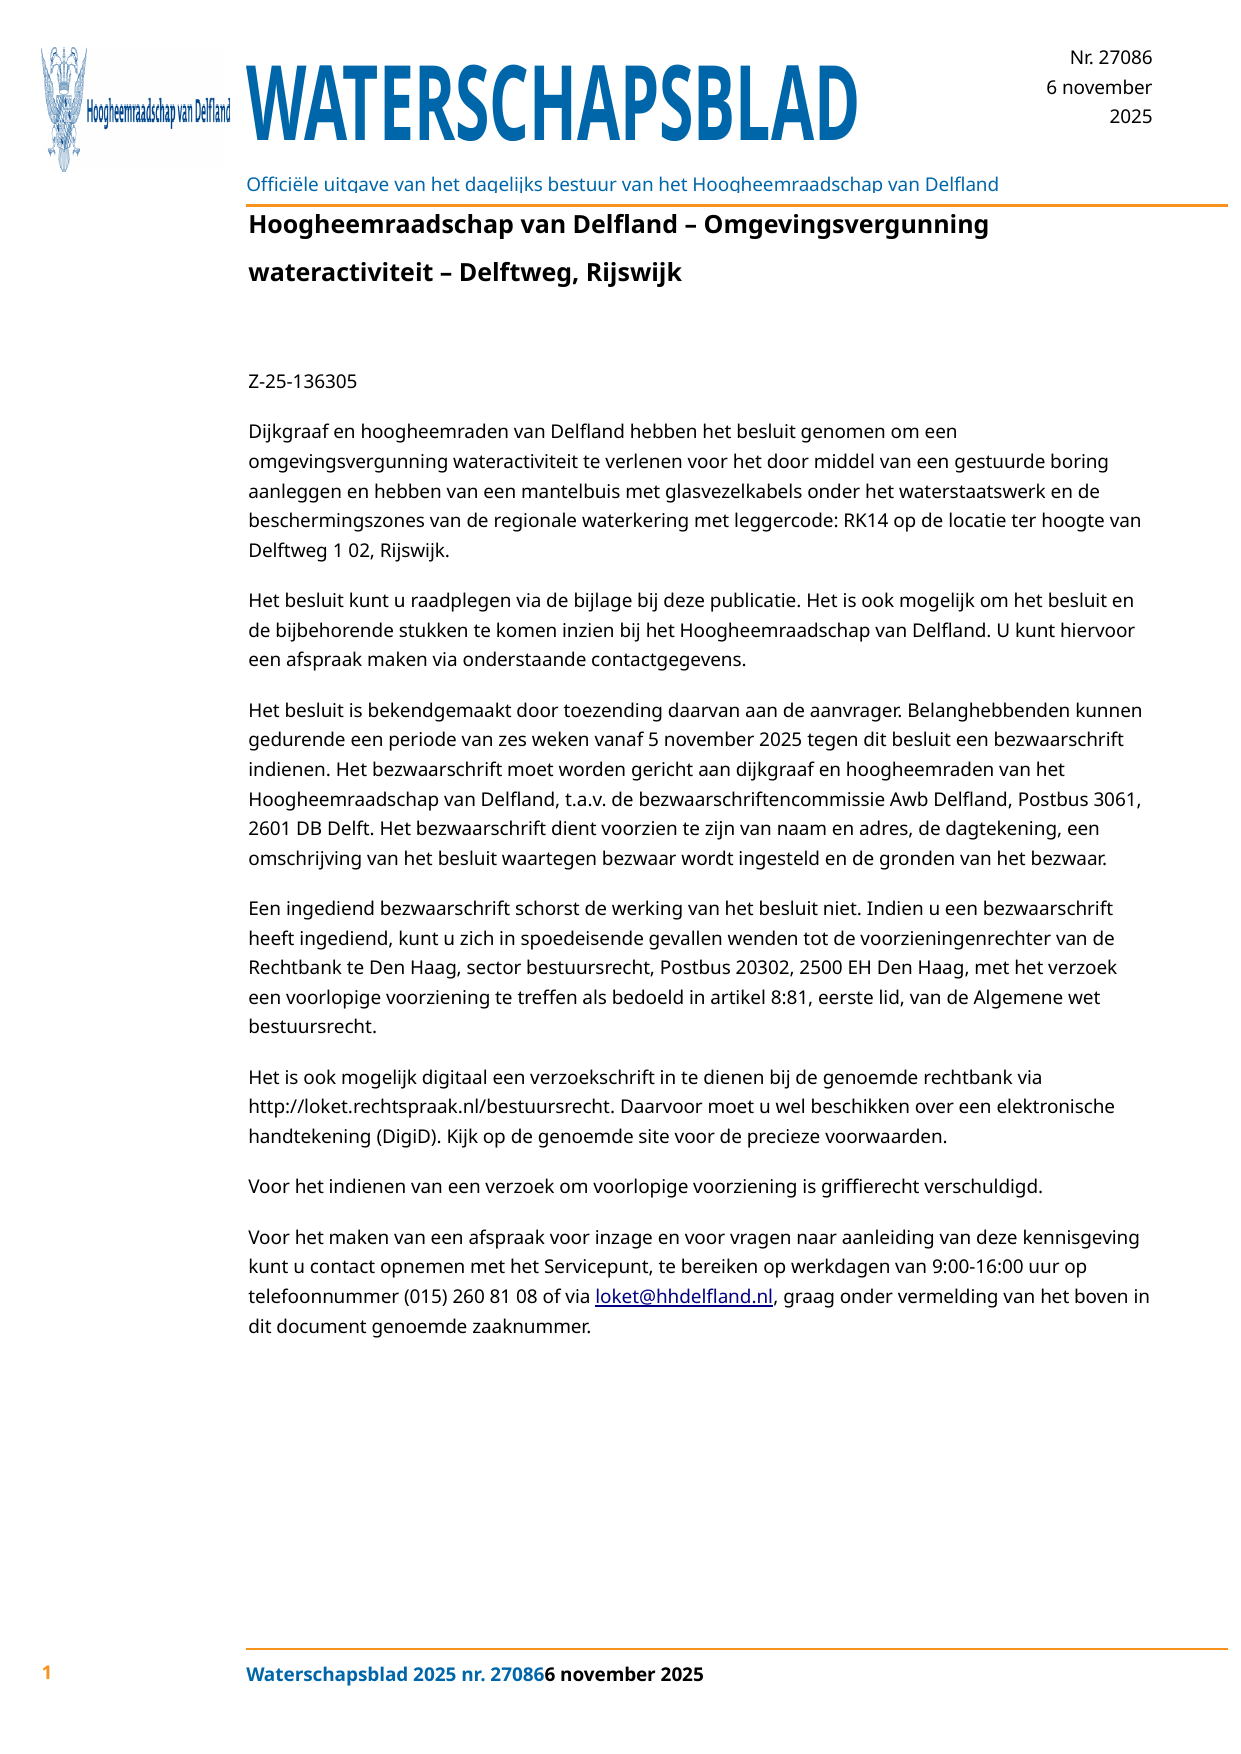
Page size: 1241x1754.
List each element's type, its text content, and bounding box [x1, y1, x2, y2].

text Een ingediend bezwaarschrift schorst de werking van het besluit niet. Indien u een bezwaarschrift heeft ingediend, kunt u zich in spoedeisende gevallen wenden tot de voorzieningenrechter van de Rechtbank te Den Haag, sector bestuursrecht, Postbus 20302, 2500 EH Den Haag, met het verzoek een voorlopige voorziening te treffen als bedoeld in artikel 8:81, eerste lid, van de Algemene wet bestuursrecht. [248, 895, 1152, 1039]
text Het besluit is bekendgemaakt door toezending daarvan aan de aanvrager. Belanghebbenden kunnen gedurende een periode van zes weken vanaf 5 november 2025 tegen dit besluit een bezwaarschrift indienen. Het bezwaarschrift moet worden gericht aan dijkgraaf en hoogheemraden van het Hoogheemraadschap van Delfland, t.a.v. de bezwaarschriftencommissie Awb Delfland, Postbus 3061, 2601 DB Delft. Het bezwaarschrift dient voorzien te zijn van naam en adres, de dagtekening, een omschrijving van het besluit waartegen bezwaar wordt ingesteld en de gronden van het bezwaar. [248, 697, 1152, 871]
text Hoogheemraadschap van Delfland – Omgevingsvergunning wateractiviteit – Delftweg, Rijswijk [248, 207, 1152, 288]
text Het is ook mogelijk digitaal een verzoekschrift in te dienen bij de genoemde rechtbank via http://loket.rechtspraak.nl/bestuursrecht. Daarvoor moet u wel beschikken over een elektronische handtekening (DigiD). Kijk op de genoemde site voor de precieze voorwaarden. [248, 1064, 1152, 1149]
text Z-25-136305 [248, 368, 1152, 394]
text Dijkgraaf en hoogheemraden van Delfland hebben het besluit genomen om een omgevingsvergunning wateractiviteit te verlenen voor het door middel van een gestuurde boring aanleggen en hebben van een mantelbuis met glasvezelkabels onder het waterstaatswerk en de beschermingszones van de regionale waterkering met leggercode: RK14 op de locatie ter hoogte van Delftweg 1 02, Rijswijk. [248, 419, 1152, 563]
text Voor het maken van een afspraak voor inzage en voor vragen naar aanleiding van deze kennisgeving kunt u contact opnemen met het Servicepunt, te bereiken op werkdagen van 9:00-16:00 uur op telefoonnummer (015) 260 81 08 of via loket@hhdelfland.nl, graag onder vermelding van het boven in dit document genoemde zaaknummer. [248, 1224, 1152, 1339]
text Voor het indienen van een verzoek om voorlopige voorziening is griffierecht verschuldigd. [248, 1174, 1152, 1199]
picture [41, 47, 231, 172]
text Het besluit kunt u raadplegen via de bijlage bij deze publicatie. Het is ook mogelijk om het besluit en de bijbehorende stukken te komen inzien bij het Hoogheemraadschap van Delfland. U kunt hiervoor een afspraak maken via onderstaande contactgegevens. [248, 587, 1152, 672]
